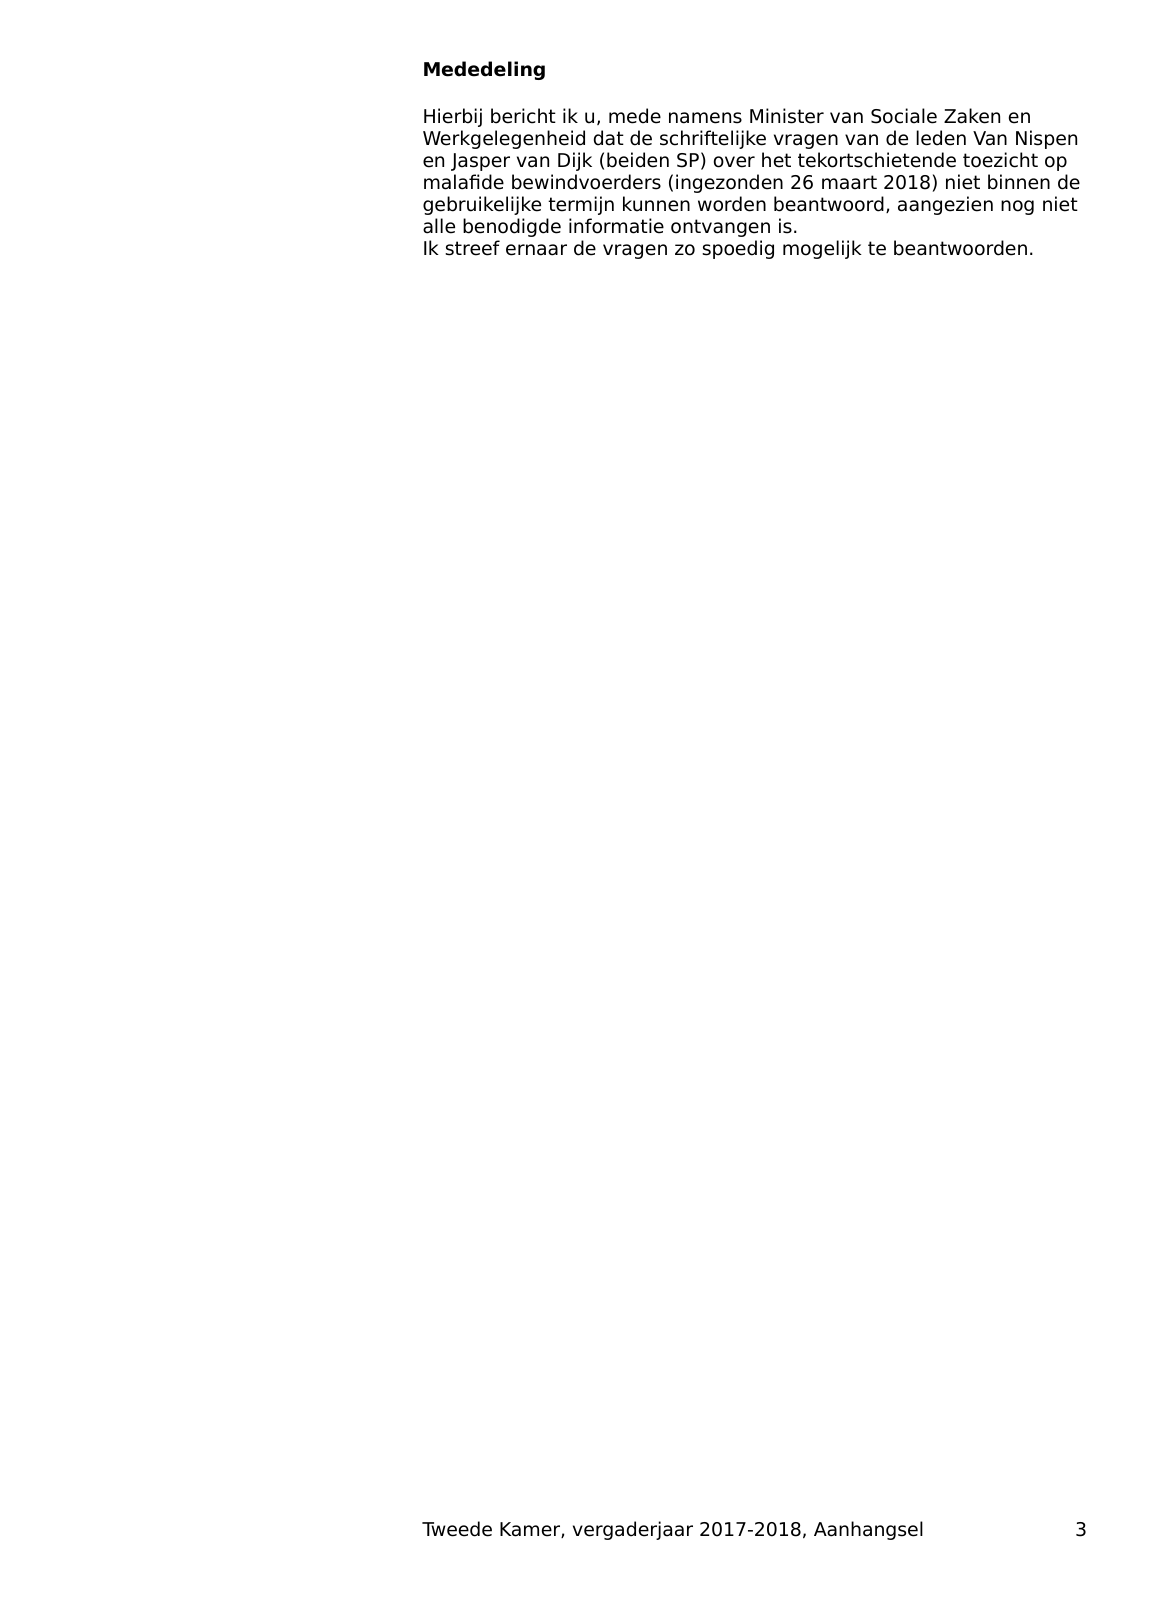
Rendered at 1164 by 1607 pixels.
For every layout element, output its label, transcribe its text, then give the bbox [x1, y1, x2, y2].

text Hierbij bericht ik u, mede namens Minister van Sociale Zaken en Werkgelegenheid dat de schriftelijke vragen van de leden Van Nispen en Jasper van Dijk (beiden SP) over het tekortschietende toezicht op malafide bewindvoerders (ingezonden 26 maart 2018) niet binnen de gebruikelijke termijn kunnen worden beantwoord, aangezien nog niet alle benodigde informatie ontvangen is. [422, 106, 1087, 238]
text Ik streef ernaar de vragen zo spoedig mogelijk te beantwoorden. [422, 238, 1087, 260]
subtitle Mededeling [422, 59, 1087, 81]
